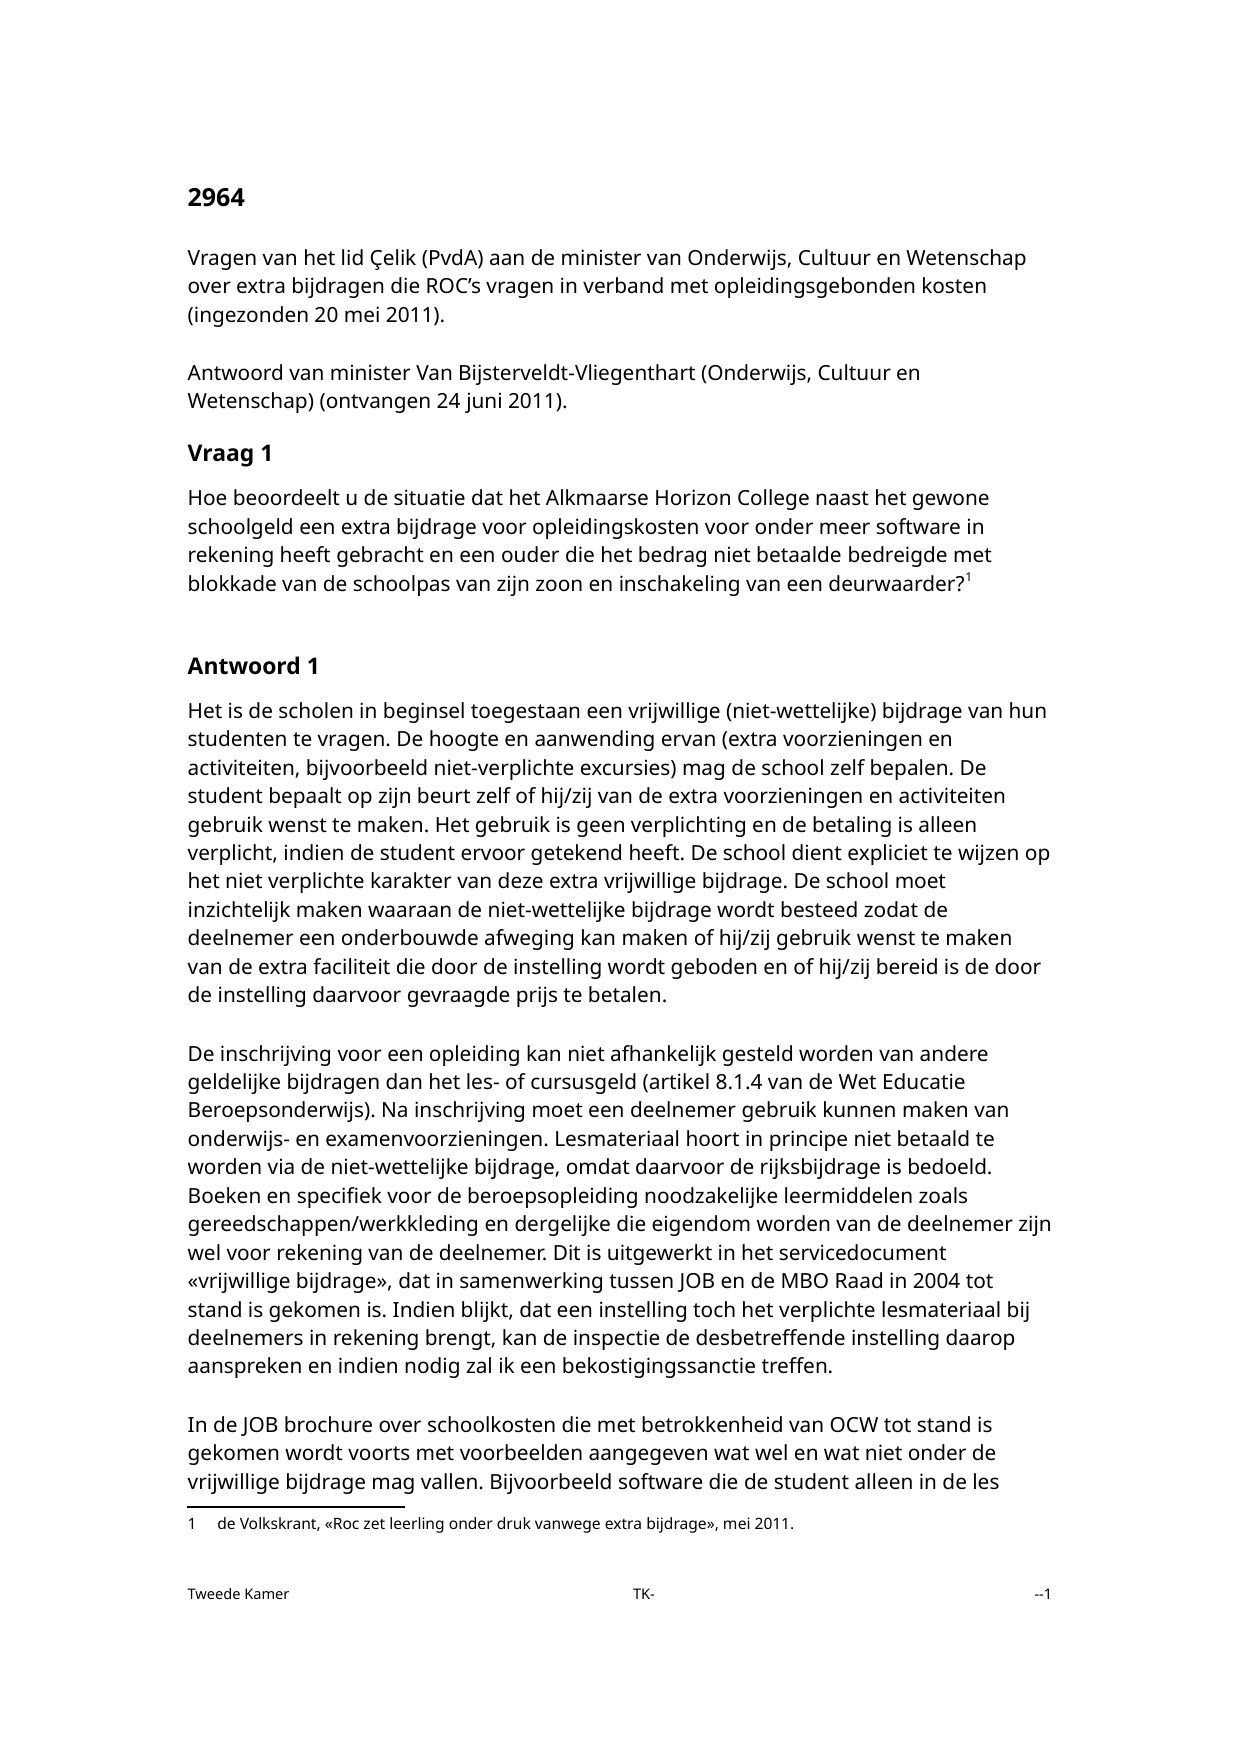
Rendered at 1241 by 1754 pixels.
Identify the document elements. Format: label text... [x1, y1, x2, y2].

text Hoe beoordeelt u de situatie dat het Alkmaarse Horizon College naast het gewone schoolgeld een extra bijdrage voor opleidingskosten voor onder meer software in rekening heeft gebracht en een ouder die het bedrag niet betaalde bedreigde met blokkade van de schoolpas van zijn zoon en inschakeling van een deurwaarder? [187, 483, 1053, 597]
text 2964 [187, 179, 1053, 213]
subtitle Antwoord 1 [187, 650, 1053, 681]
text In de JOB brochure over schoolkosten die met betrokkenheid van OCW tot stand is gekomen wordt voorts met voorbeelden aangegeven wat wel en wat niet onder de vrijwillige bijdrage mag vallen. Bijvoorbeeld software die de student alleen in de les [187, 1410, 1053, 1495]
text Vragen van het lid Çelik (PvdA) aan de minister van Onderwijs, Cultuur en Wetenschap over extra bijdragen die ROC’s vragen in verband met opleidingsgebonden kosten (ingezonden 20 mei 2011). [187, 243, 1053, 328]
subtitle Vraag 1 [187, 437, 1053, 468]
text Antwoord van minister Van Bijsterveldt-Vliegenthart (Onderwijs, Cultuur en Wetenschap) (ontvangen 24 juni 2011). [187, 358, 1053, 415]
text de Volkskrant, «Roc zet leerling onder druk vanwege extra bijdrage», mei 2011. [187, 1506, 1053, 1534]
text Het is de scholen in beginsel toegestaan een vrijwillige (niet-wettelijke) bijdrage van hun studenten te vragen. De hoogte en aanwending ervan (extra voorzieningen en activiteiten, bijvoorbeeld niet-verplichte excursies) mag de school zelf bepalen. De student bepaalt op zijn beurt zelf of hij/zij van de extra voorzieningen en activiteiten gebruik wenst te maken. Het gebruik is geen verplichting en de betaling is alleen verplicht, indien de student ervoor getekend heeft. De school dient expliciet te wijzen op het niet verplichte karakter van deze extra vrijwillige bijdrage. De school moet inzichtelijk maken waaraan de niet-wettelijke bijdrage wordt besteed zodat de deelnemer een onderbouwde afweging kan maken of hij/zij gebruik wenst te maken van de extra faciliteit die door de instelling wordt geboden en of hij/zij bereid is de door de instelling daarvoor gevraagde prijs te betalen. [187, 696, 1053, 1009]
text De inschrijving voor een opleiding kan niet afhankelijk gesteld worden van andere geldelijke bijdragen dan het les- of cursusgeld (artikel 8.1.4 van de Wet Educatie Beroepsonderwijs). Na inschrijving moet een deelnemer gebruik kunnen maken van onderwijs- en examenvoorzieningen. Lesmateriaal hoort in principe niet betaald te worden via de niet-wettelijke bijdrage, omdat daarvoor de rijksbijdrage is bedoeld. Boeken en specifiek voor de beroepsopleiding noodzakelijke leermiddelen zoals gereedschappen/werkkleding en dergelijke die eigendom worden van de deelnemer zijn wel voor rekening van de deelnemer. Dit is uitgewerkt in het servicedocument «vrijwillige bijdrage», dat in samenwerking tussen JOB en de MBO Raad in 2004 tot stand is gekomen is. Indien blijkt, dat een instelling toch het verplichte lesmateriaal bij deelnemers in rekening brengt, kan de inspectie de desbetreffende instelling daarop aanspreken en indien nodig zal ik een bekostigingssanctie treffen. [187, 1039, 1053, 1380]
